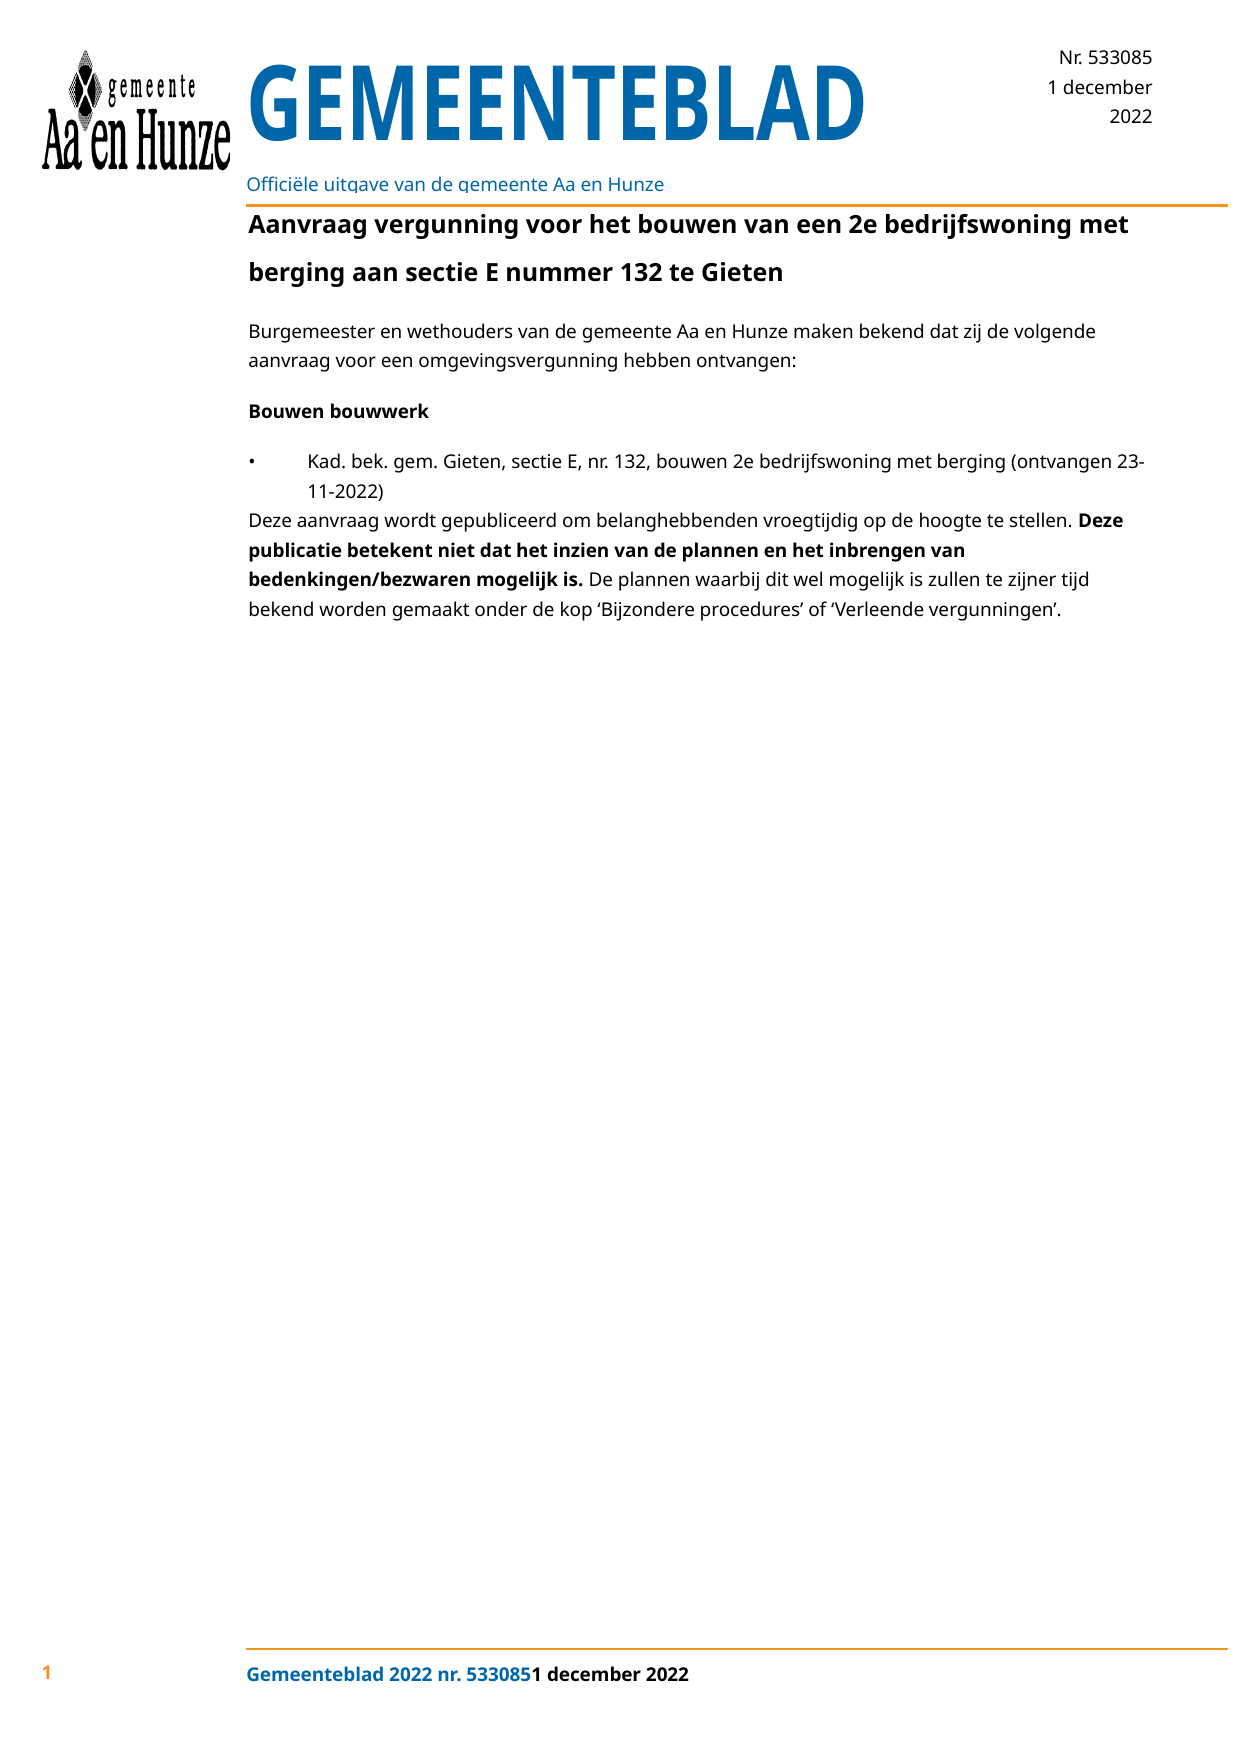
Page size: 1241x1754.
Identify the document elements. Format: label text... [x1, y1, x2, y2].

list Kad. bek. gem. Gieten, sectie E, nr. 132, bouwen 2e bedrijfswoning met berging (ontvangen 23-11-2022) [248, 448, 1152, 504]
text Deze aanvraag wordt gepubliceerd om belanghebbenden vroegtijdig op de hoogte te stellen. Deze publicatie betekent niet dat het inzien van de plannen en het inbrengen van bedenkingen/bezwaren mogelijk is. De plannen waarbij dit wel mogelijk is zullen te zijner tijd bekend worden gemaakt onder de kop ‘Bijzondere procedures’ of ‘Verleende vergunningen’. [248, 507, 1152, 622]
text Aanvraag vergunning voor het bouwen van een 2e bedrijfswoning met berging aan sectie E nummer 132 te Gieten [248, 207, 1152, 288]
picture [41, 47, 231, 172]
text Burgemeester en wethouders van de gemeente Aa en Hunze maken bekend dat zij de volgende aanvraag voor een omgevingsvergunning hebben ontvangen: [248, 318, 1152, 373]
text Bouwen bouwwerk [248, 398, 1152, 424]
